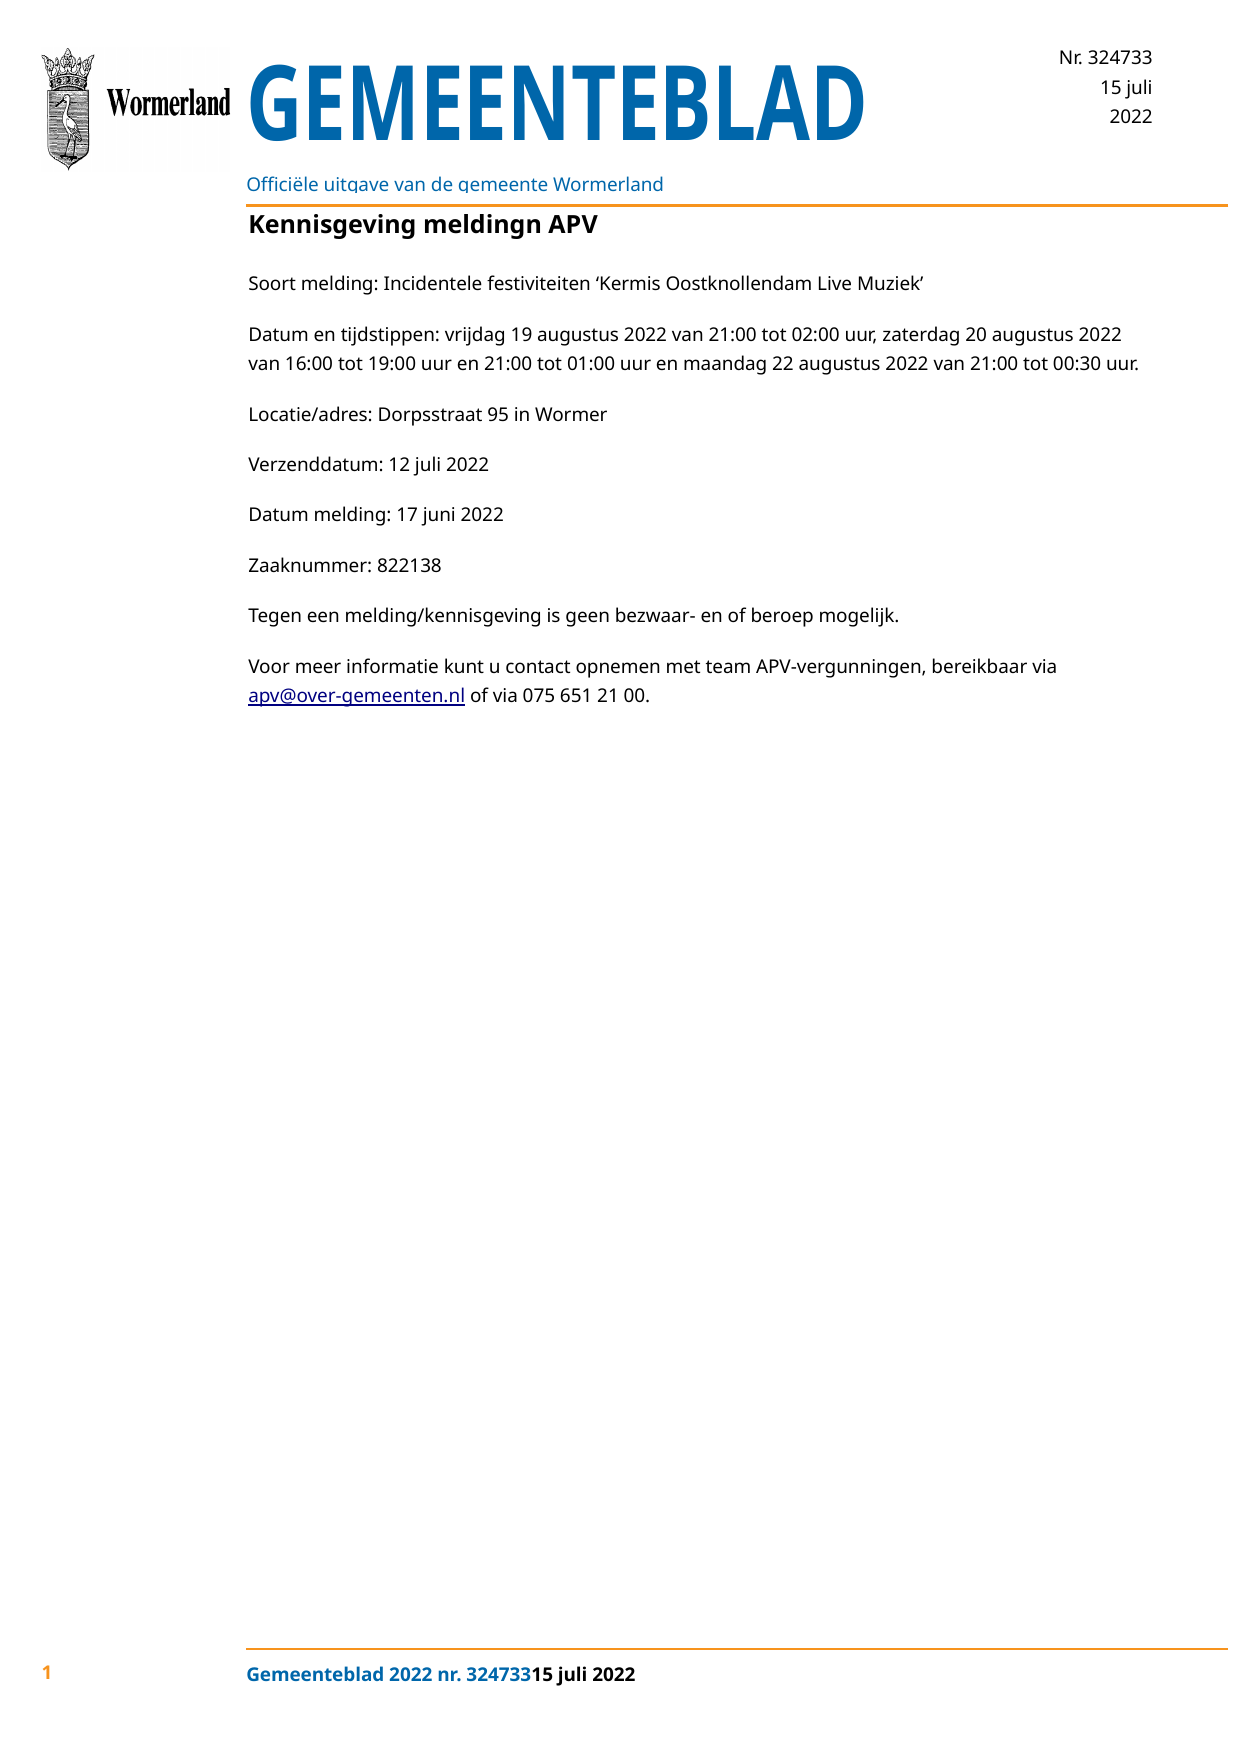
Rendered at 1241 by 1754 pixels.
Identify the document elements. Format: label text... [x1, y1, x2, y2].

text Datum en tijdstippen: vrijdag 19 augustus 2022 van 21:00 tot 02:00 uur, zaterdag 20 augustus 2022 van 16:00 tot 19:00 uur en 21:00 tot 01:00 uur en maandag 22 augustus 2022 van 21:00 tot 00:30 uur. [248, 321, 1152, 376]
picture [41, 47, 231, 172]
text Voor meer informatie kunt u contact opnemen met team APV-vergunningen, bereikbaar via apv@over-gemeenten.nl of via 075 651 21 00. [248, 653, 1152, 708]
text Datum melding: 17 juni 2022 [248, 502, 1152, 527]
text Soort melding: Incidentele festiviteiten ‘Kermis Oostknollendam Live Muziek’ [248, 270, 1152, 296]
text Tegen een melding/kennisgeving is geen bezwaar- en of beroep mogelijk. [248, 602, 1152, 628]
text Kennisgeving meldingn APV [248, 207, 1152, 241]
text Zaaknummer: 822138 [248, 552, 1152, 578]
text Locatie/adres: Dorpsstraat 95 in Wormer [248, 401, 1152, 426]
text Verzenddatum: 12 juli 2022 [248, 451, 1152, 477]
